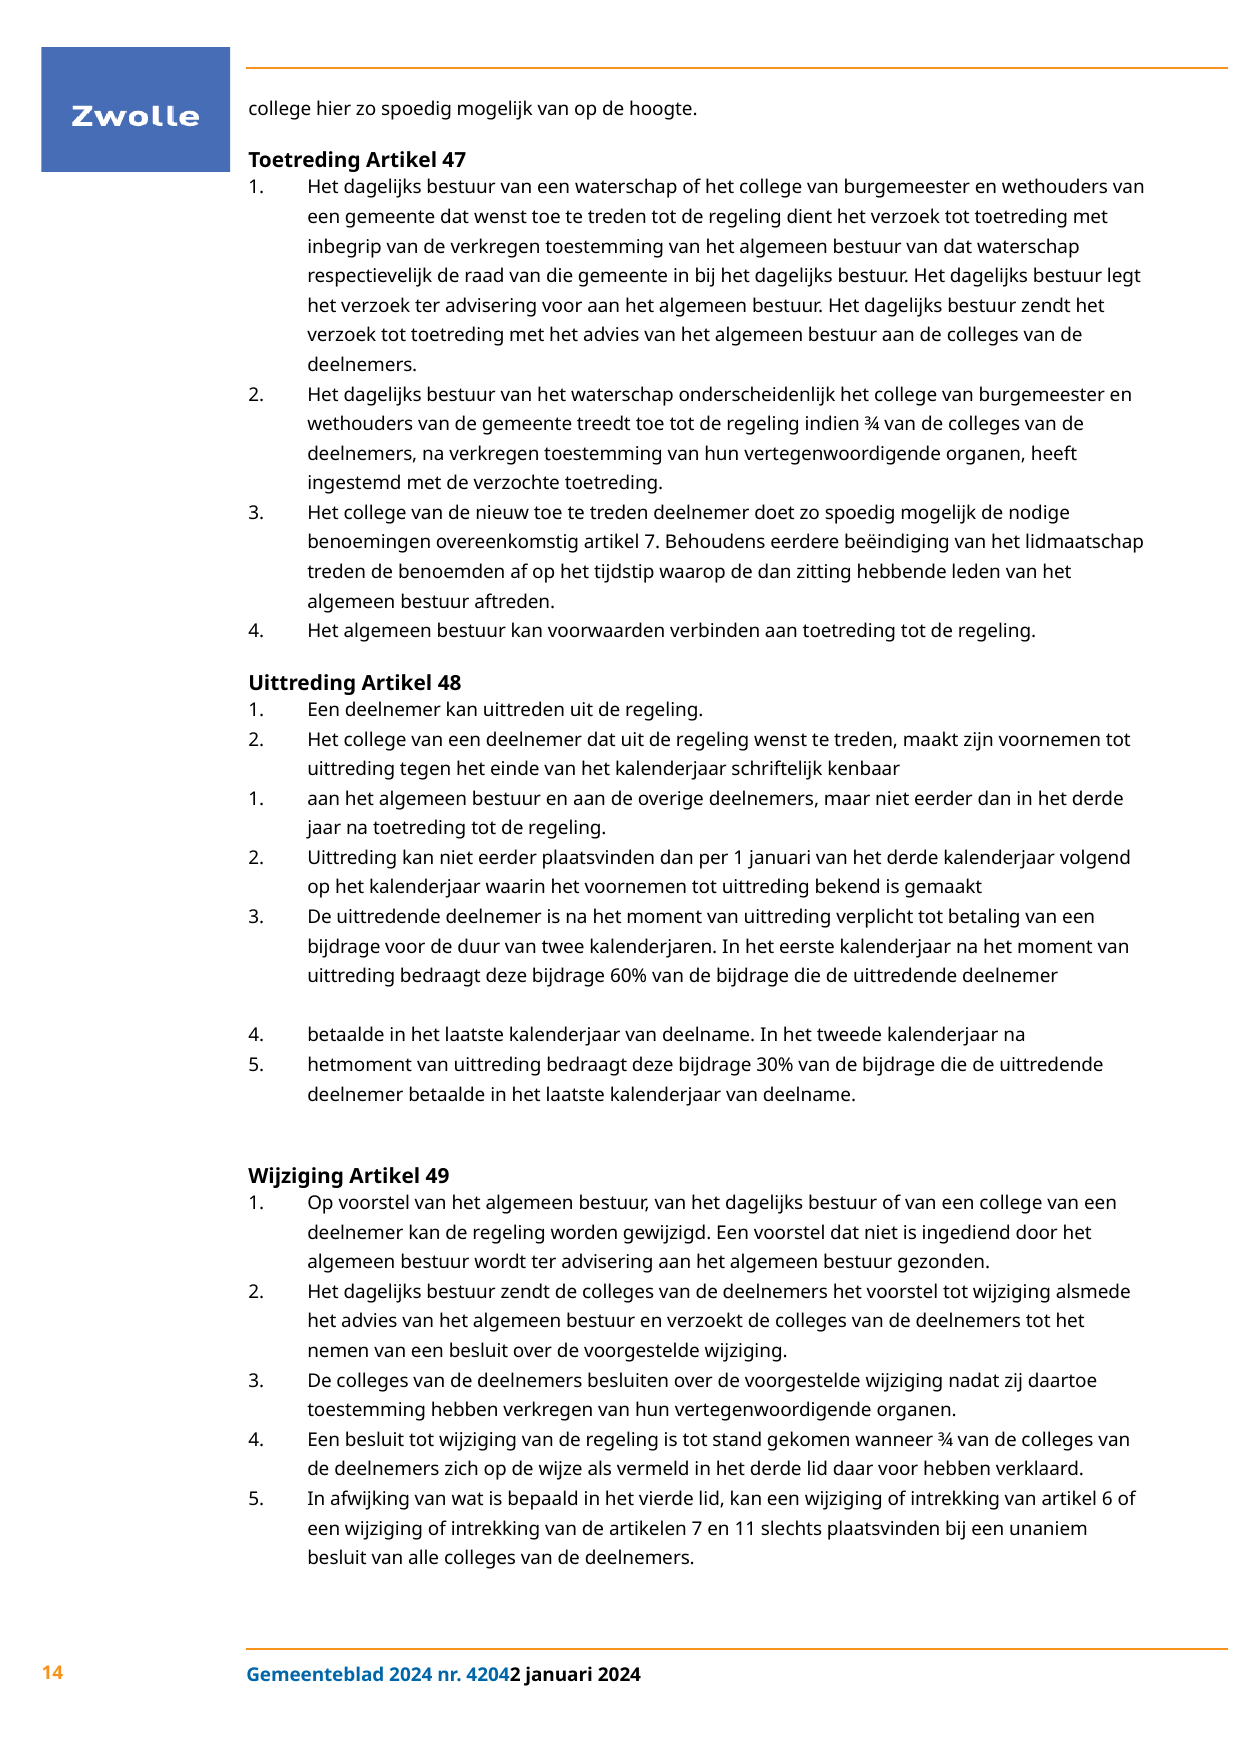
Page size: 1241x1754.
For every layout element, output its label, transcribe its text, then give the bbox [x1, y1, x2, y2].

list Het dagelijks bestuur zendt de colleges van de deelnemers het voorstel tot wijziging alsmede het advies van het algemeen bestuur en verzoekt de colleges van de deelnemers tot het nemen van een besluit over de voorgestelde wijziging. [248, 1278, 1152, 1363]
text Uittreding Artikel 48 [248, 668, 1152, 696]
list Het dagelijks bestuur van het waterschap onderscheidenlijk het college van burgemeester en wethouders van de gemeente treedt toe tot de regeling indien ¾ van de colleges van de deelnemers, na verkregen toestemming van hun vertegenwoordigende organen, heeft ingestemd met de verzochte toetreding. [248, 381, 1152, 495]
list Op voorstel van het algemeen bestuur, van het dagelijks bestuur of van een college van een deelnemer kan de regeling worden gewijzigd. Een voorstel dat niet is ingediend door het algemeen bestuur wordt ter advisering aan het algemeen bestuur gezonden. [248, 1189, 1152, 1274]
list De uittredende deelnemer is na het moment van uittreding verplicht tot betaling van een bijdrage voor de duur van twee kalenderjaren. In het eerste kalenderjaar na het moment van uittreding bedraagt deze bijdrage 60% van de bijdrage die de uittredende deelnemer [248, 903, 1152, 988]
list aan het algemeen bestuur en aan de overige deelnemers, maar niet eerder dan in het derde jaar na toetreding tot de regeling. [248, 785, 1152, 840]
list betaalde in het laatste kalenderjaar van deelname. In het tweede kalenderjaar na [248, 1022, 1152, 1047]
picture [41, 47, 231, 172]
list hetmoment van uittreding bedraagt deze bijdrage 30% van de bijdrage die de uittredende deelnemer betaalde in het laatste kalenderjaar van deelname. [248, 1051, 1152, 1107]
list In afwijking van wat is bepaald in het vierde lid, kan een wijziging of intrekking van artikel 6 of een wijziging of intrekking van de artikelen 7 en 11 slechts plaatsvinden bij een unaniem besluit van alle colleges van de deelnemers. [248, 1485, 1152, 1570]
text college hier zo spoedig mogelijk van op de hoogte. [248, 95, 1152, 121]
list Een besluit tot wijziging van de regeling is tot stand gekomen wanneer ¾ van de colleges van de deelnemers zich op de wijze als vermeld in het derde lid daar voor hebben verklaard. [248, 1426, 1152, 1481]
list Het college van de nieuw toe te treden deelnemer doet zo spoedig mogelijk de nodige benoemingen overeenkomstig artikel 7. Behoudens eerdere beëindiging van het lidmaatschap treden de benoemden af op het tijdstip waarop de dan zitting hebbende leden van het algemeen bestuur aftreden. [248, 499, 1152, 613]
list Het dagelijks bestuur van een waterschap of het college van burgemeester en wethouders van een gemeente dat wenst toe te treden tot de regeling dient het verzoek tot toetreding met inbegrip van de verkregen toestemming van het algemeen bestuur van dat waterschap respectievelijk de raad van die gemeente in bij het dagelijks bestuur. Het dagelijks bestuur legt het verzoek ter advisering voor aan het algemeen bestuur. Het dagelijks bestuur zendt het verzoek tot toetreding met het advies van het algemeen bestuur aan de colleges van de deelnemers. [248, 174, 1152, 377]
list Het algemeen bestuur kan voorwaarden verbinden aan toetreding tot de regeling. [248, 617, 1152, 643]
list Uittreding kan niet eerder plaatsvinden dan per 1 januari van het derde kalenderjaar volgend op het kalenderjaar waarin het voornemen tot uittreding bekend is gemaakt [248, 844, 1152, 899]
list Het college van een deelnemer dat uit de regeling wenst te treden, maakt zijn voornemen tot uittreding tegen het einde van het kalenderjaar schriftelijk kenbaar [248, 726, 1152, 781]
text Toetreding Artikel 47 [248, 145, 1152, 174]
text Wijziging Artikel 49 [248, 1161, 1152, 1189]
list Een deelnemer kan uittreden uit de regeling. [248, 696, 1152, 722]
list De colleges van de deelnemers besluiten over de voorgestelde wijziging nadat zij daartoe toestemming hebben verkregen van hun vertegenwoordigende organen. [248, 1367, 1152, 1422]
